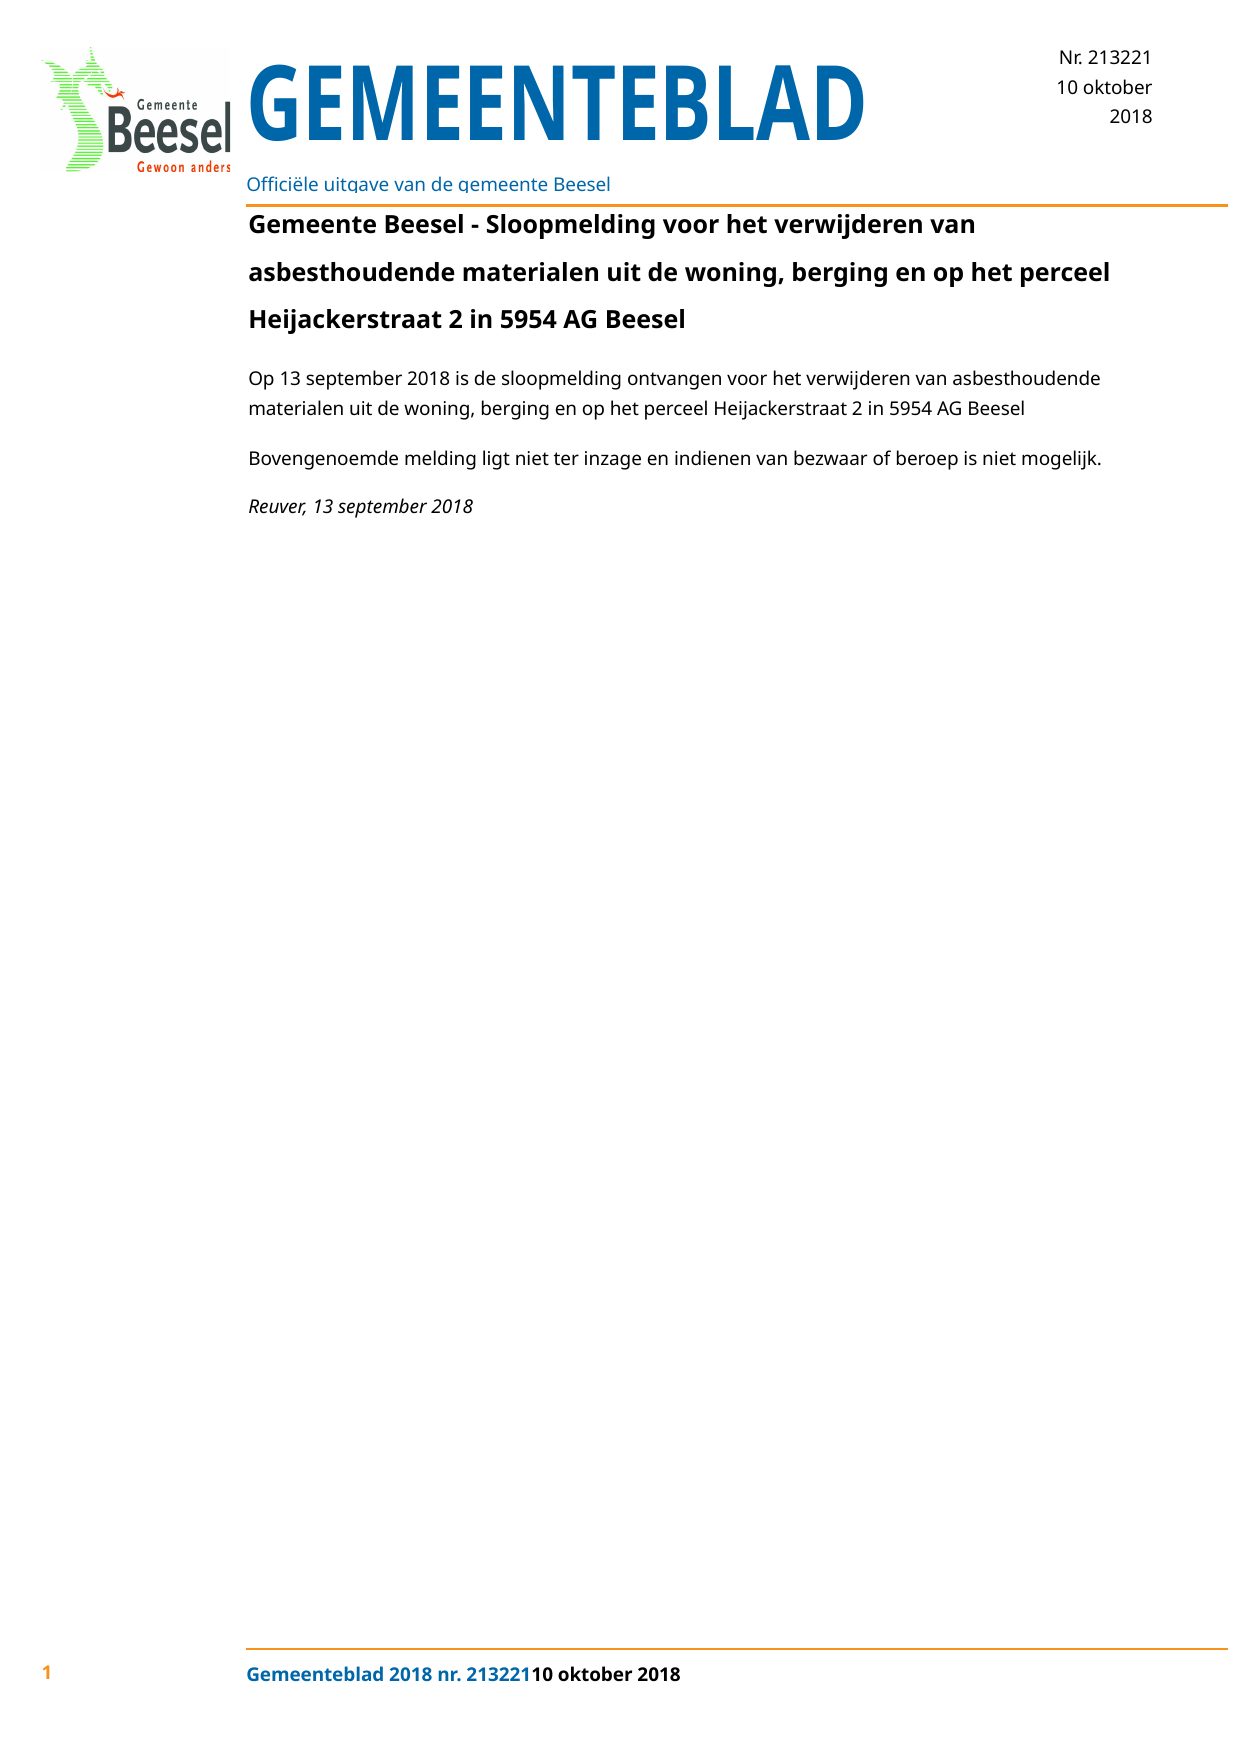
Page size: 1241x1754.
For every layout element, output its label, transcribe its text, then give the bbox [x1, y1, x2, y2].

text Op 13 september 2018 is de sloopmelding ontvangen voor het verwijderen van asbesthoudende materialen uit de woning, berging en op het perceel Heijackerstraat 2 in 5954 AG Beesel [248, 366, 1152, 421]
text Gemeente Beesel - Sloopmelding voor het verwijderen van asbesthoudende materialen uit de woning, berging en op het perceel Heijackerstraat 2 in 5954 AG Beesel [248, 207, 1152, 336]
text Bovengenoemde melding ligt niet ter inzage en indienen van bezwaar of beroep is niet mogelijk. [248, 446, 1152, 471]
picture [41, 47, 231, 172]
text Reuver, 13 september 2018 [248, 493, 1152, 519]
